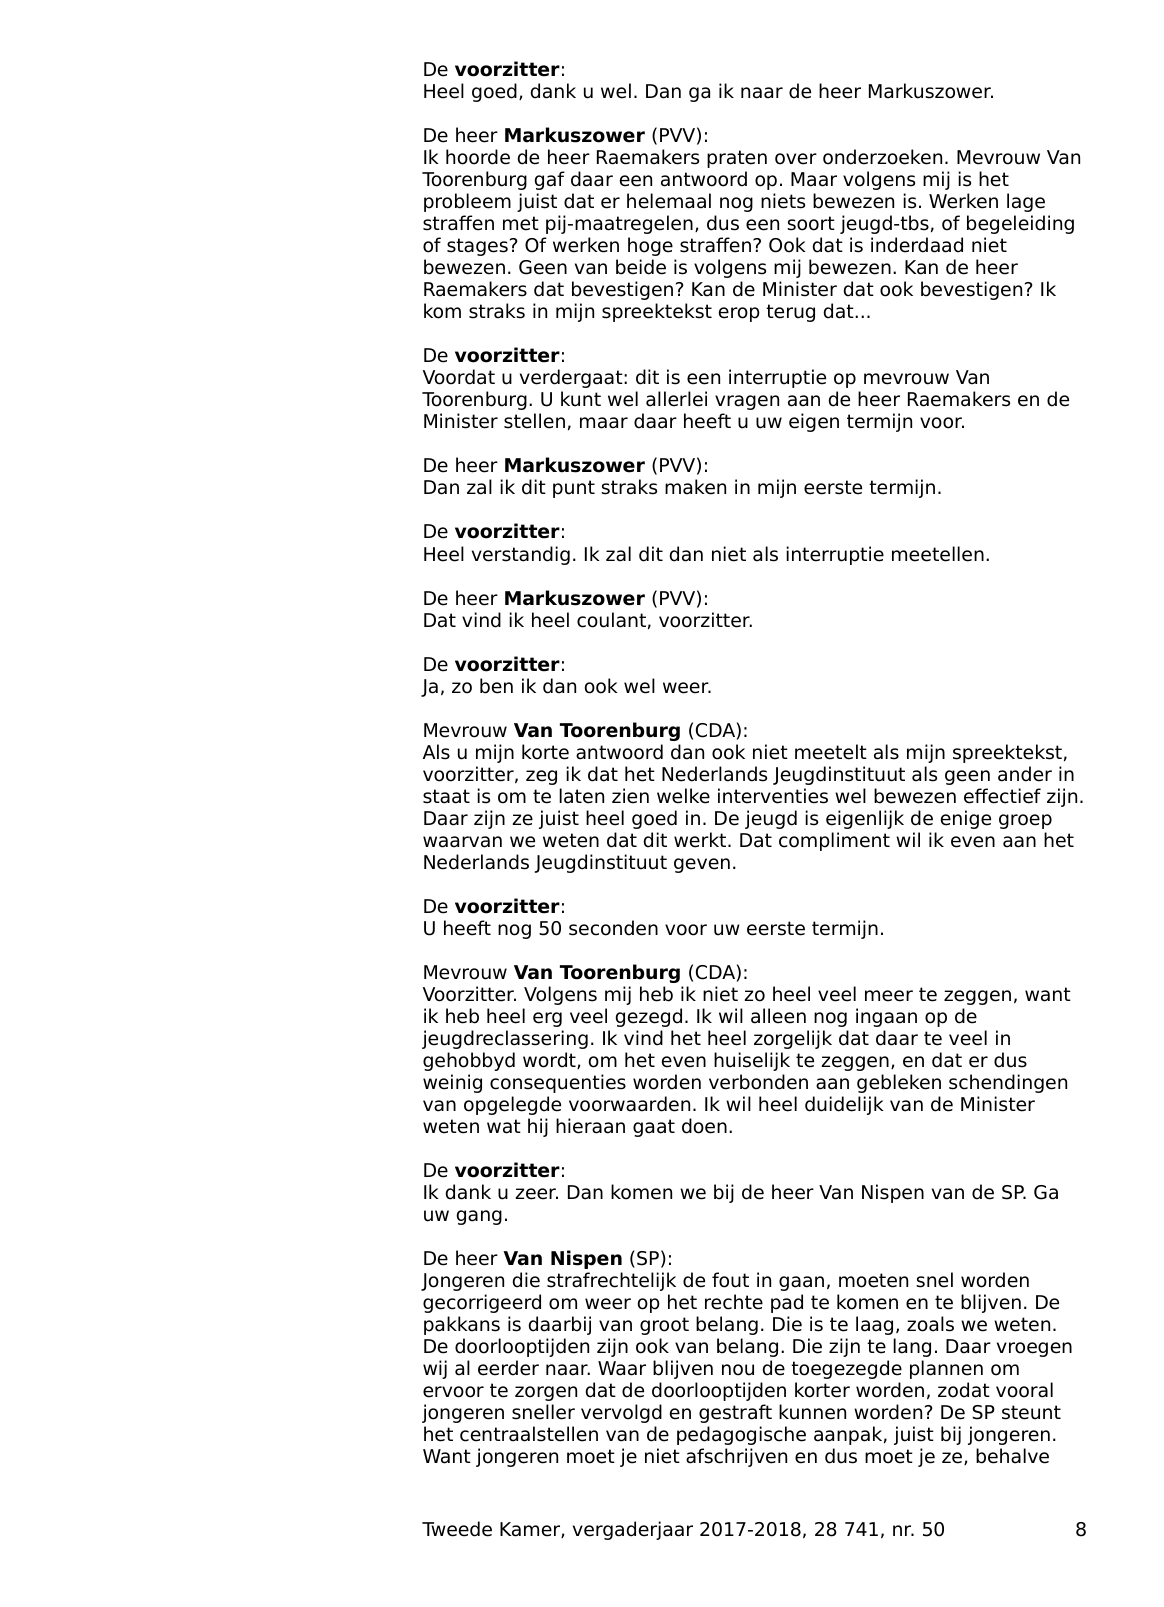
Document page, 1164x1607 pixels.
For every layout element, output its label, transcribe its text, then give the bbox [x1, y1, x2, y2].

text De heer Van Nispen (SP): [422, 1248, 1087, 1270]
text De voorzitter: [422, 896, 1087, 918]
text De heer Markuszower (PVV): [422, 125, 1087, 147]
text Jongeren die strafrechtelijk de fout in gaan, moeten snel worden gecorrigeerd om weer op het rechte pad te komen en te blijven. De pakkans is daarbij van groot belang. Die is te laag, zoals we weten. De doorlooptijden zijn ook van belang. Die zijn te lang. Daar vroegen wij al eerder naar. Waar blijven nou de toegezegde plannen om ervoor te zorgen dat de doorlooptijden korter worden, zodat vooral jongeren sneller vervolgd en gestraft kunnen worden? De SP steunt het centraalstellen van de pedagogische aanpak, juist bij jongeren. Want jongeren moet je niet afschrijven en dus moet je ze, behalve [422, 1270, 1087, 1468]
text Dan zal ik dit punt straks maken in mijn eerste termijn. [422, 477, 1087, 499]
text De voorzitter: [422, 654, 1087, 676]
text De voorzitter: [422, 1160, 1087, 1182]
text Ja, zo ben ik dan ook wel weer. [422, 676, 1087, 698]
text Mevrouw Van Toorenburg (CDA): [422, 720, 1087, 742]
text Voorzitter. Volgens mij heb ik niet zo heel veel meer te zeggen, want ik heb heel erg veel gezegd. Ik wil alleen nog ingaan op de jeugdreclassering. Ik vind het heel zorgelijk dat daar te veel in gehobbyd wordt, om het even huiselijk te zeggen, en dat er dus weinig consequenties worden verbonden aan gebleken schendingen van opgelegde voorwaarden. Ik wil heel duidelijk van de Minister weten wat hij hieraan gaat doen. [422, 984, 1087, 1138]
text Voordat u verdergaat: dit is een interruptie op mevrouw Van Toorenburg. U kunt wel allerlei vragen aan de heer Raemakers en de Minister stellen, maar daar heeft u uw eigen termijn voor. [422, 367, 1087, 433]
text De heer Markuszower (PVV): [422, 455, 1087, 477]
text Dat vind ik heel coulant, voorzitter. [422, 609, 1087, 632]
text Ik dank u zeer. Dan komen we bij de heer Van Nispen van de SP. Ga uw gang. [422, 1182, 1087, 1226]
text De heer Markuszower (PVV): [422, 588, 1087, 609]
text De voorzitter: [422, 345, 1087, 367]
text De voorzitter: [422, 59, 1087, 81]
text De voorzitter: [422, 521, 1087, 543]
text Heel verstandig. Ik zal dit dan niet als interruptie meetellen. [422, 543, 1087, 565]
text Ik hoorde de heer Raemakers praten over onderzoeken. Mevrouw Van Toorenburg gaf daar een antwoord op. Maar volgens mij is het probleem juist dat er helemaal nog niets bewezen is. Werken lage straffen met pij-maatregelen, dus een soort jeugd-tbs, of begeleiding of stages? Of werken hoge straffen? Ook dat is inderdaad niet bewezen. Geen van beide is volgens mij bewezen. Kan de heer Raemakers dat bevestigen? Kan de Minister dat ook bevestigen? Ik kom straks in mijn spreektekst erop terug dat... [422, 147, 1087, 323]
text U heeft nog 50 seconden voor uw eerste termijn. [422, 918, 1087, 940]
text Mevrouw Van Toorenburg (CDA): [422, 962, 1087, 984]
text Heel goed, dank u wel. Dan ga ik naar de heer Markuszower. [422, 81, 1087, 103]
text Als u mijn korte antwoord dan ook niet meetelt als mijn spreektekst, voorzitter, zeg ik dat het Nederlands Jeugdinstituut als geen ander in staat is om te laten zien welke interventies wel bewezen effectief zijn. Daar zijn ze juist heel goed in. De jeugd is eigenlijk de enige groep waarvan we weten dat dit werkt. Dat compliment wil ik even aan het Nederlands Jeugdinstituut geven. [422, 742, 1087, 874]
